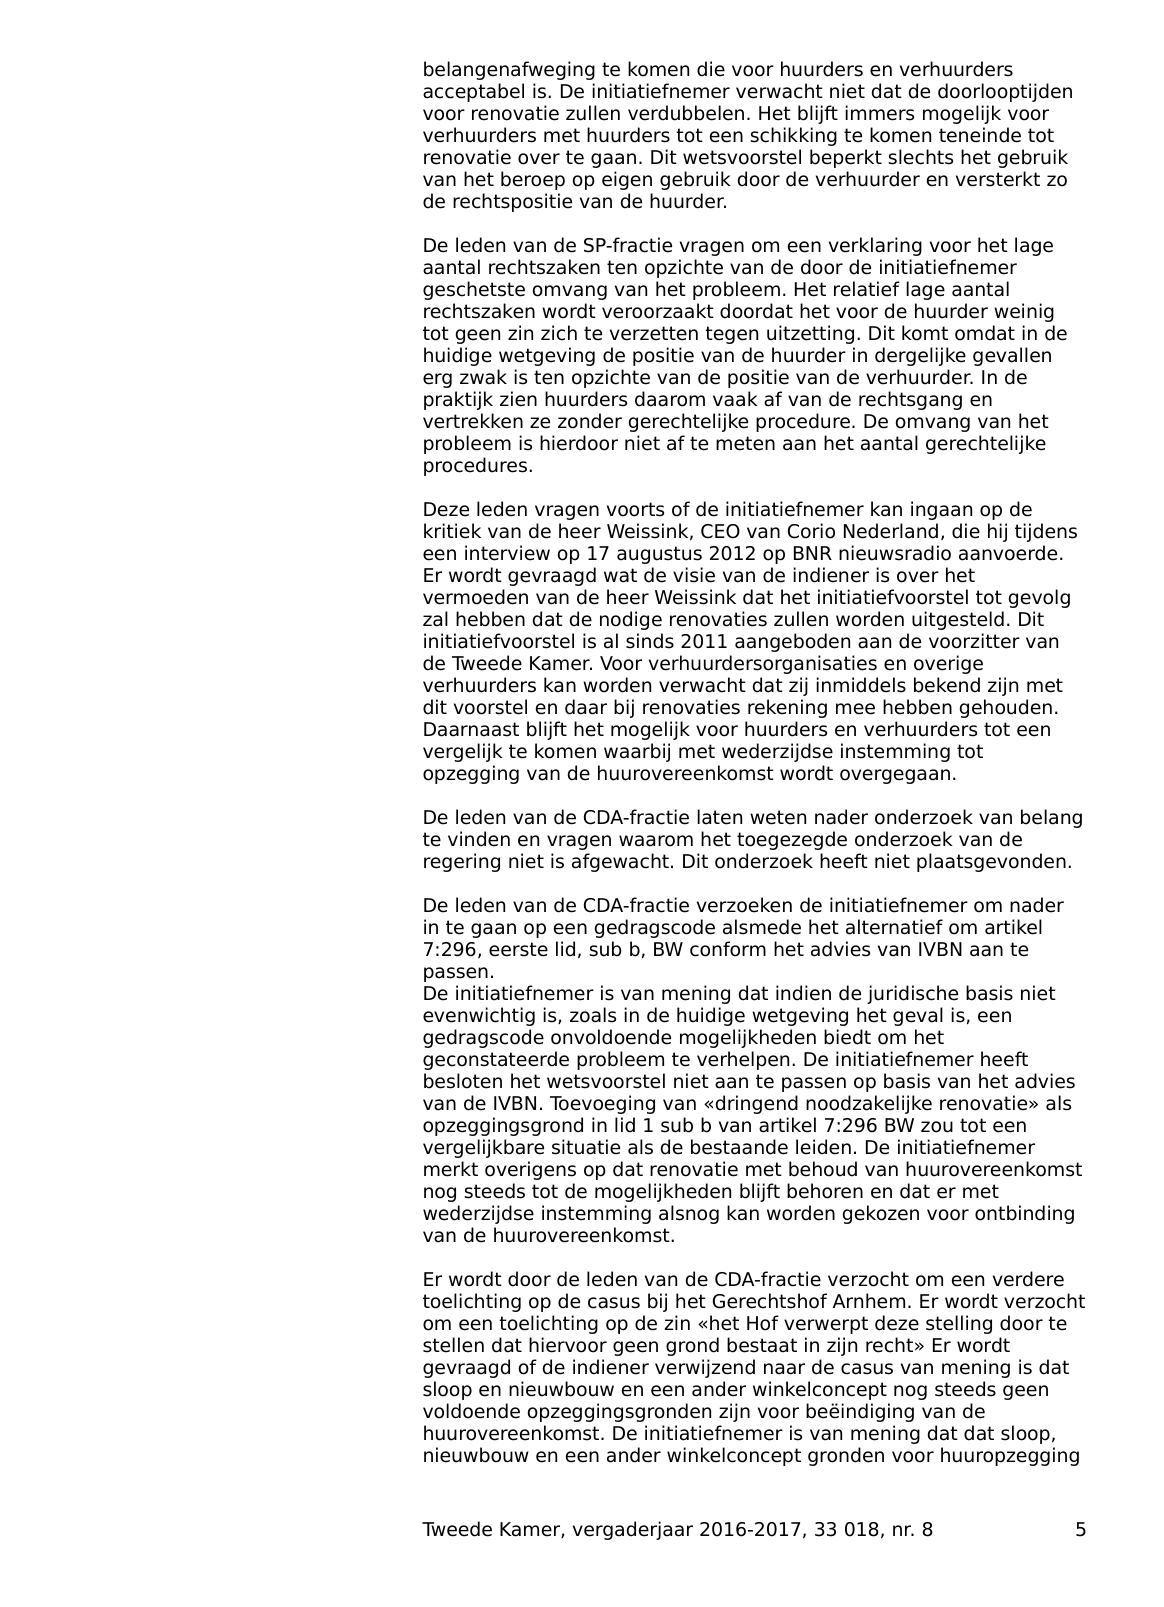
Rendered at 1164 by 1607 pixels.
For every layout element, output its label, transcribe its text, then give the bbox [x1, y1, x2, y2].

text Er wordt door de leden van de CDA-fractie verzocht om een verdere toelichting op de casus bij het Gerechtshof Arnhem. Er wordt verzocht om een toelichting op de zin «het Hof verwerpt deze stelling door te stellen dat hiervoor geen grond bestaat in zijn recht» Er wordt gevraagd of de indiener verwijzend naar de casus van mening is dat sloop en nieuwbouw en een ander winkelconcept nog steeds geen voldoende opzeggingsgronden zijn voor beëindiging van de huurovereenkomst. De initiatiefnemer is van mening dat dat sloop, nieuwbouw en een ander winkelconcept gronden voor huuropzegging [422, 1269, 1087, 1467]
text De initiatiefnemer is van mening dat indien de juridische basis niet evenwichtig is, zoals in de huidige wetgeving het geval is, een gedragscode onvoldoende mogelijkheden biedt om het geconstateerde probleem te verhelpen. De initiatiefnemer heeft besloten het wetsvoorstel niet aan te passen op basis van het advies van de IVBN. Toevoeging van «dringend noodzakelijke renovatie» als opzeggingsgrond in lid 1 sub b van artikel 7:296 BW zou tot een vergelijkbare situatie als de bestaande leiden. De initiatiefnemer merkt overigens op dat renovatie met behoud van huurovereenkomst nog steeds tot de mogelijkheden blijft behoren en dat er met wederzijdse instemming alsnog kan worden gekozen voor ontbinding van de huurovereenkomst. [422, 983, 1087, 1247]
text De leden van de SP-fractie vragen om een verklaring voor het lage aantal rechtszaken ten opzichte van de door de initiatiefnemer geschetste omvang van het probleem. Het relatief lage aantal rechtszaken wordt veroorzaakt doordat het voor de huurder weinig tot geen zin zich te verzetten tegen uitzetting. Dit komt omdat in de huidige wetgeving de positie van de huurder in dergelijke gevallen erg zwak is ten opzichte van de positie van de verhuurder. In de praktijk zien huurders daarom vaak af van de rechtsgang en vertrekken ze zonder gerechtelijke procedure. De omvang van het probleem is hierdoor niet af te meten aan het aantal gerechtelijke procedures. [422, 235, 1087, 477]
text belangenafweging te komen die voor huurders en verhuurders acceptabel is. De initiatiefnemer verwacht niet dat de doorlooptijden voor renovatie zullen verdubbelen. Het blijft immers mogelijk voor verhuurders met huurders tot een schikking te komen teneinde tot renovatie over te gaan. Dit wetsvoorstel beperkt slechts het gebruik van het beroep op eigen gebruik door de verhuurder en versterkt zo de rechtspositie van de huurder. [422, 59, 1087, 213]
text De leden van de CDA-fractie verzoeken de initiatiefnemer om nader in te gaan op een gedragscode alsmede het alternatief om artikel 7:296, eerste lid, sub b, BW conform het advies van IVBN aan te passen. [422, 895, 1087, 983]
text De leden van de CDA-fractie laten weten nader onderzoek van belang te vinden en vragen waarom het toegezegde onderzoek van de regering niet is afgewacht. Dit onderzoek heeft niet plaatsgevonden. [422, 807, 1087, 873]
text Deze leden vragen voorts of de initiatiefnemer kan ingaan op de kritiek van de heer Weissink, CEO van Corio Nederland, die hij tijdens een interview op 17 augustus 2012 op BNR nieuwsradio aanvoerde. Er wordt gevraagd wat de visie van de indiener is over het vermoeden van de heer Weissink dat het initiatiefvoorstel tot gevolg zal hebben dat de nodige renovaties zullen worden uitgesteld. Dit initiatiefvoorstel is al sinds 2011 aangeboden aan de voorzitter van de Tweede Kamer. Voor verhuurdersorganisaties en overige verhuurders kan worden verwacht dat zij inmiddels bekend zijn met dit voorstel en daar bij renovaties rekening mee hebben gehouden. Daarnaast blijft het mogelijk voor huurders en verhuurders tot een vergelijk te komen waarbij met wederzijdse instemming tot opzegging van de huurovereenkomst wordt overgegaan. [422, 499, 1087, 785]
